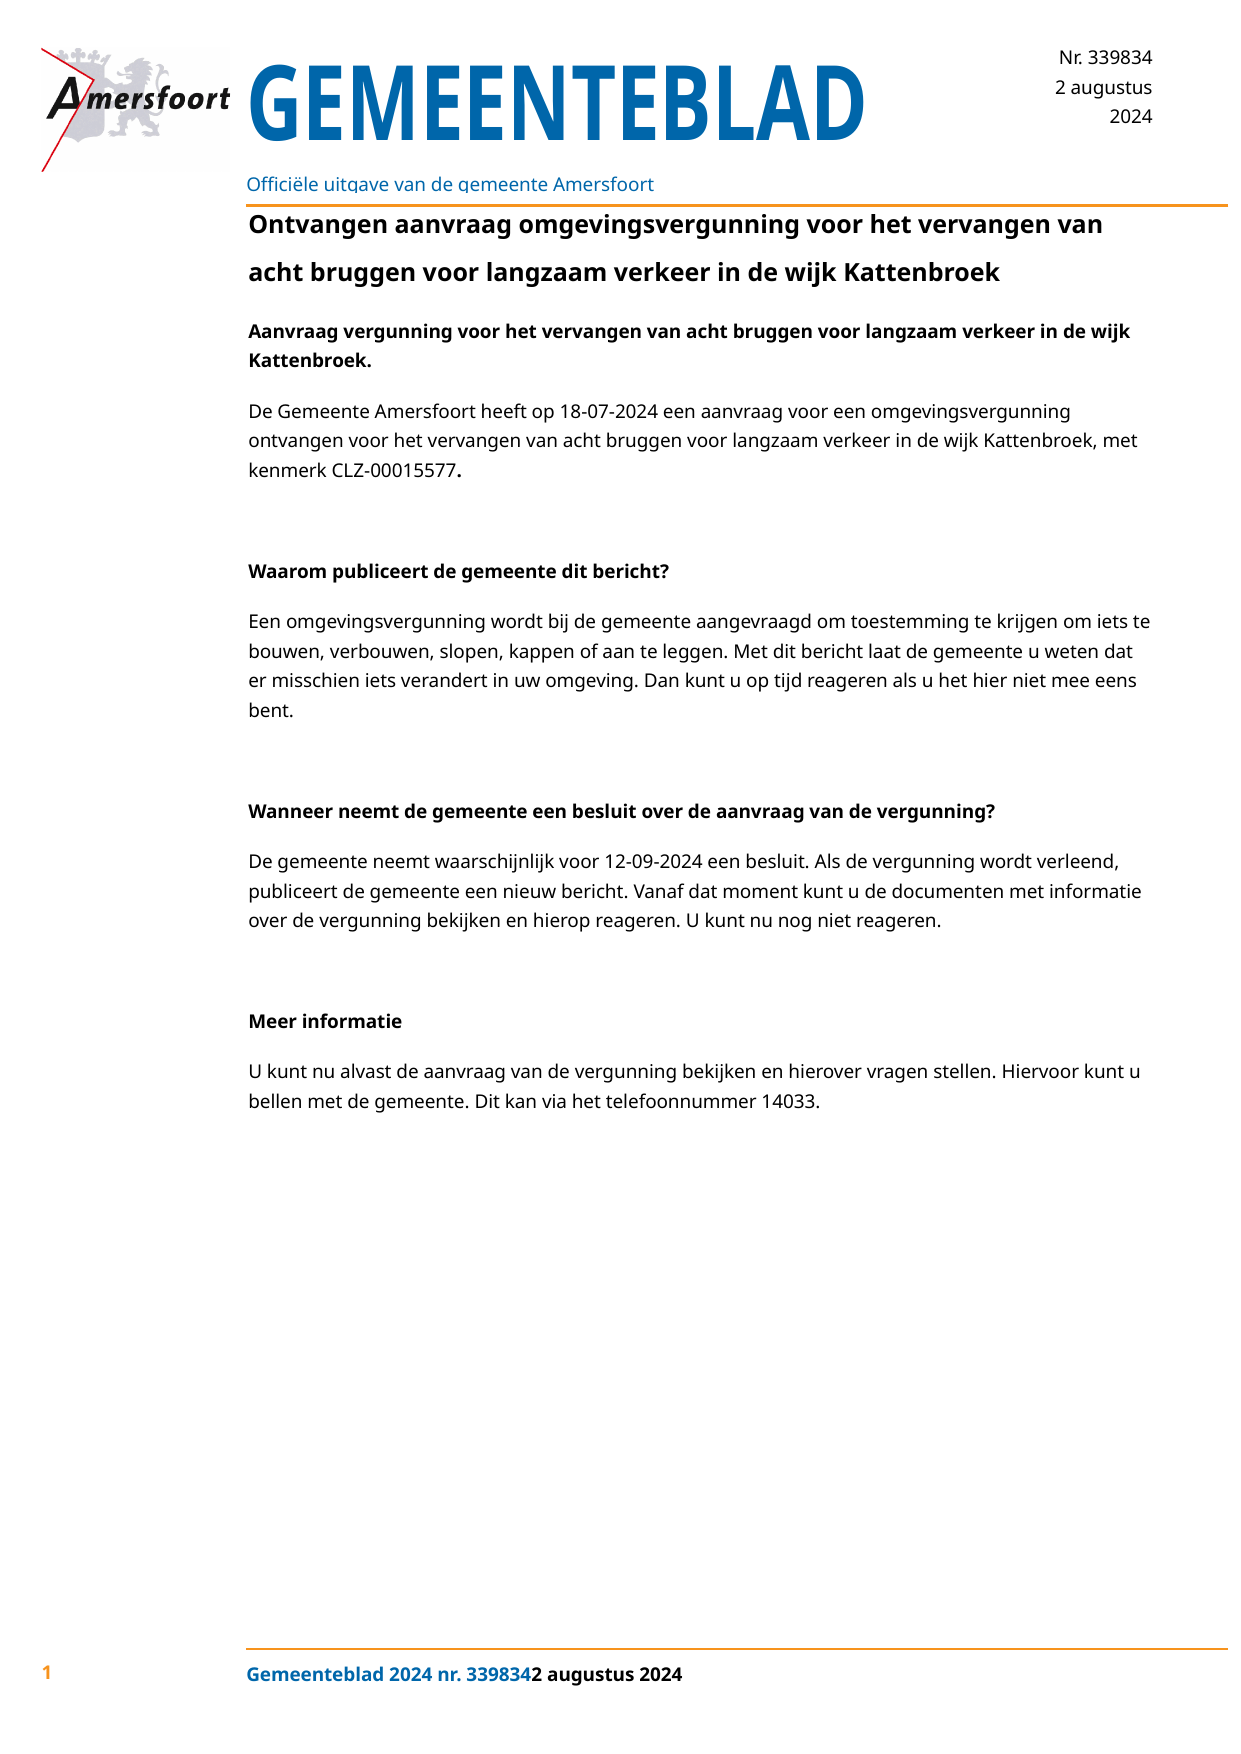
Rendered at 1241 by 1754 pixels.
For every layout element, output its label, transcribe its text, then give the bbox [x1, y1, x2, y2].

text U kunt nu alvast de aanvraag van de vergunning bekijken en hierover vragen stellen. Hiervoor kunt u bellen met de gemeente. Dit kan via het telefoonnummer 14033. [248, 1059, 1152, 1114]
picture [41, 47, 231, 172]
text Wanneer neemt de gemeente een besluit over de aanvraag van de vergunning? [248, 798, 1152, 824]
text De Gemeente Amersfoort heeft op 18-07-2024 een aanvraag voor een omgevingsvergunning ontvangen voor het vervangen van acht bruggen voor langzaam verkeer in de wijk Kattenbroek, met kenmerk CLZ-00015577. [248, 398, 1152, 483]
text Waarom publiceert de gemeente dit bericht? [248, 558, 1152, 584]
text Aanvraag vergunning voor het vervangen van acht bruggen voor langzaam verkeer in de wijk Kattenbroek. [248, 318, 1152, 373]
text Meer informatie [248, 1008, 1152, 1034]
text De gemeente neemt waarschijnlijk voor 12-09-2024 een besluit. Als de vergunning wordt verleend, publiceert de gemeente een nieuw bericht. Vanaf dat moment kunt u de documenten met informatie over de vergunning bekijken en hierop reageren. U kunt nu nog niet reageren. [248, 848, 1152, 933]
text Een omgevingsvergunning wordt bij de gemeente aangevraagd om toestemming te krijgen om iets te bouwen, verbouwen, slopen, kappen of aan te leggen. Met dit bericht laat de gemeente u weten dat er misschien iets verandert in uw omgeving. Dan kunt u op tijd reageren als u het hier niet mee eens bent. [248, 608, 1152, 723]
text Ontvangen aanvraag omgevingsvergunning voor het vervangen van acht bruggen voor langzaam verkeer in de wijk Kattenbroek [248, 207, 1152, 288]
